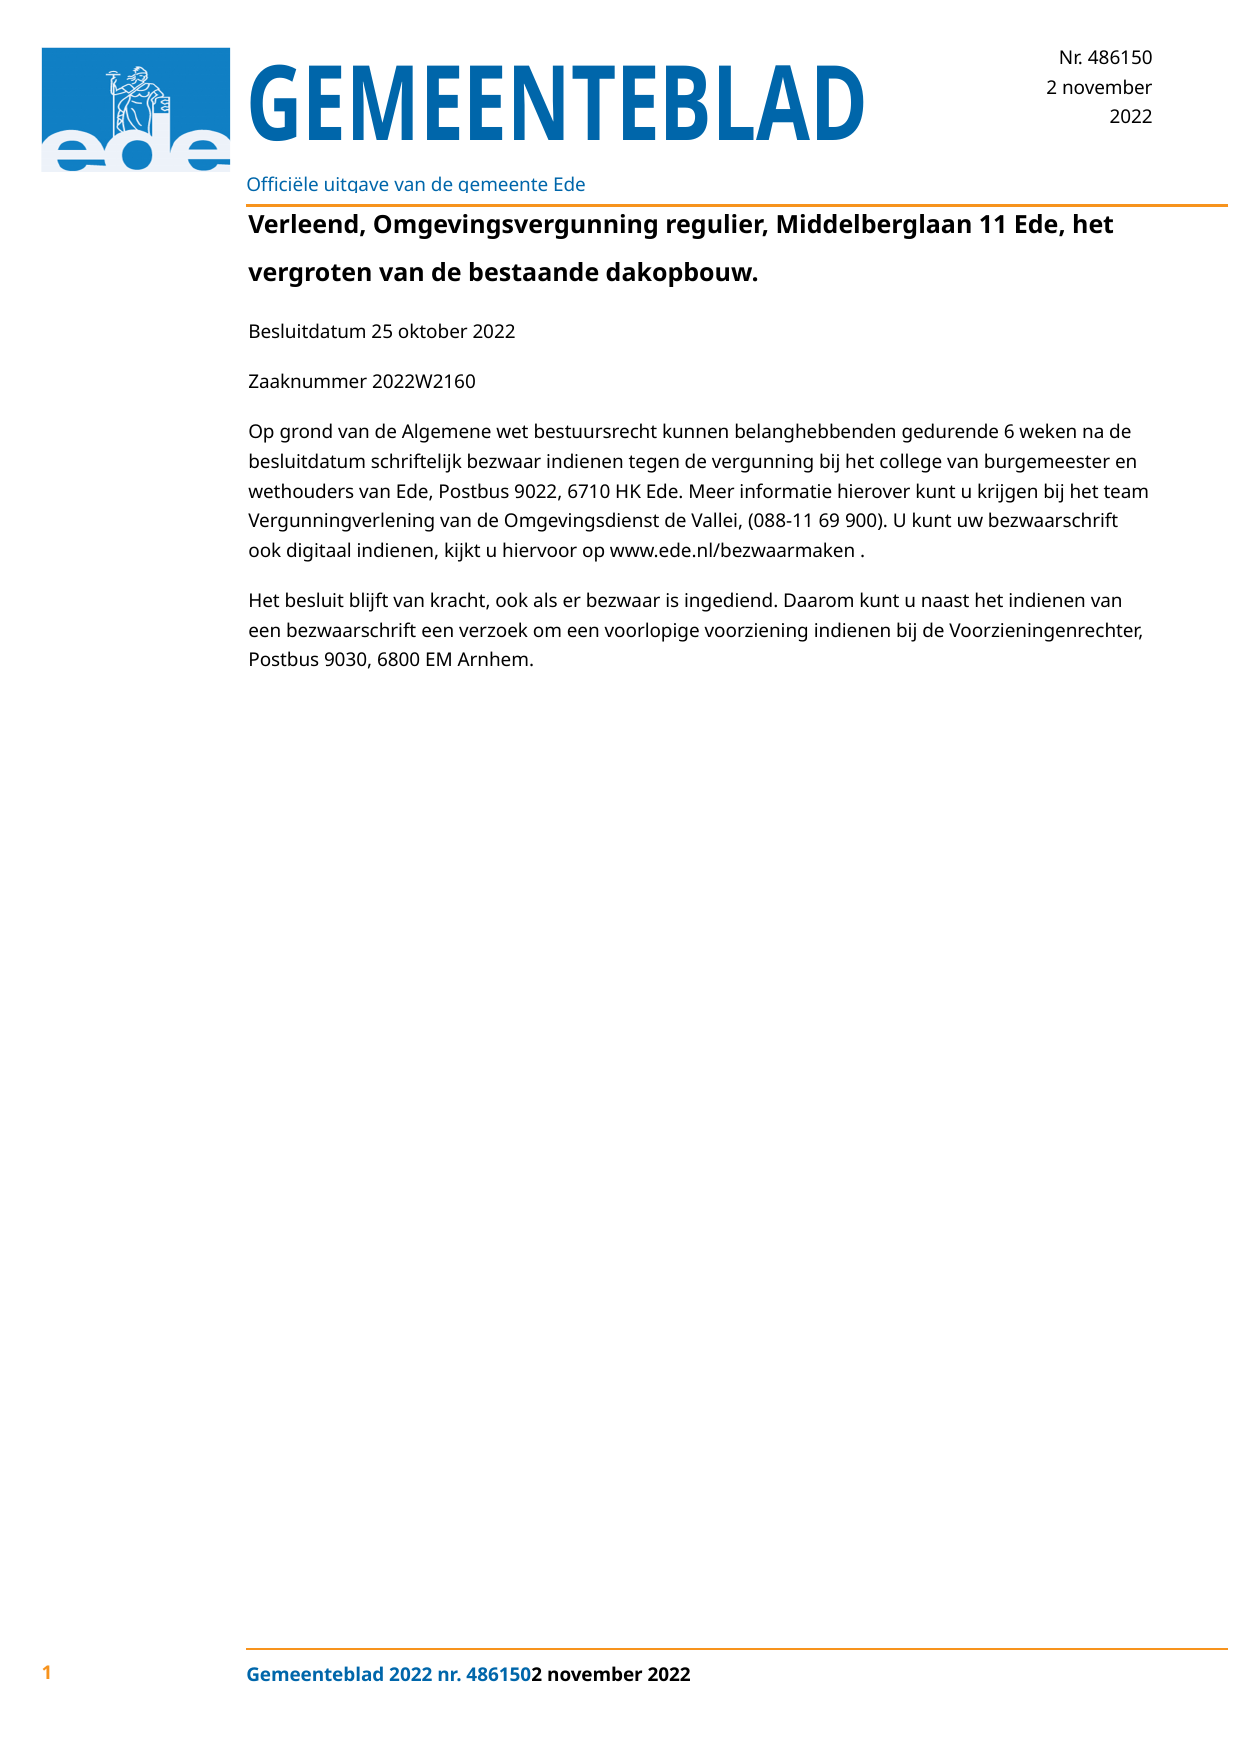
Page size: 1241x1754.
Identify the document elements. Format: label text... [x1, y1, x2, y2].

text Besluitdatum 25 oktober 2022 [248, 318, 1152, 344]
text Verleend, Omgevingsvergunning regulier, Middelberglaan 11 Ede, het vergroten van de bestaande dakopbouw. [248, 207, 1152, 288]
picture [41, 47, 231, 172]
text Zaaknummer 2022W2160 [248, 368, 1152, 394]
text Het besluit blijft van kracht, ook als er bezwaar is ingediend. Daarom kunt u naast het indienen van een bezwaarschrift een verzoek om een voorlopige voorziening indienen bij de Voorzieningenrechter, Postbus 9030, 6800 EM Arnhem. [248, 587, 1152, 672]
text Op grond van de Algemene wet bestuursrecht kunnen belanghebbenden gedurende 6 weken na de besluitdatum schriftelijk bezwaar indienen tegen de vergunning bij het college van burgemeester en wethouders van Ede, Postbus 9022, 6710 HK Ede. Meer informatie hierover kunt u krijgen bij het team Vergunningverlening van de Omgevingsdienst de Vallei, (088-11 69 900). U kunt uw bezwaarschrift ook digitaal indienen, kijkt u hiervoor op www.ede.nl/bezwaarmaken . [248, 419, 1152, 563]
